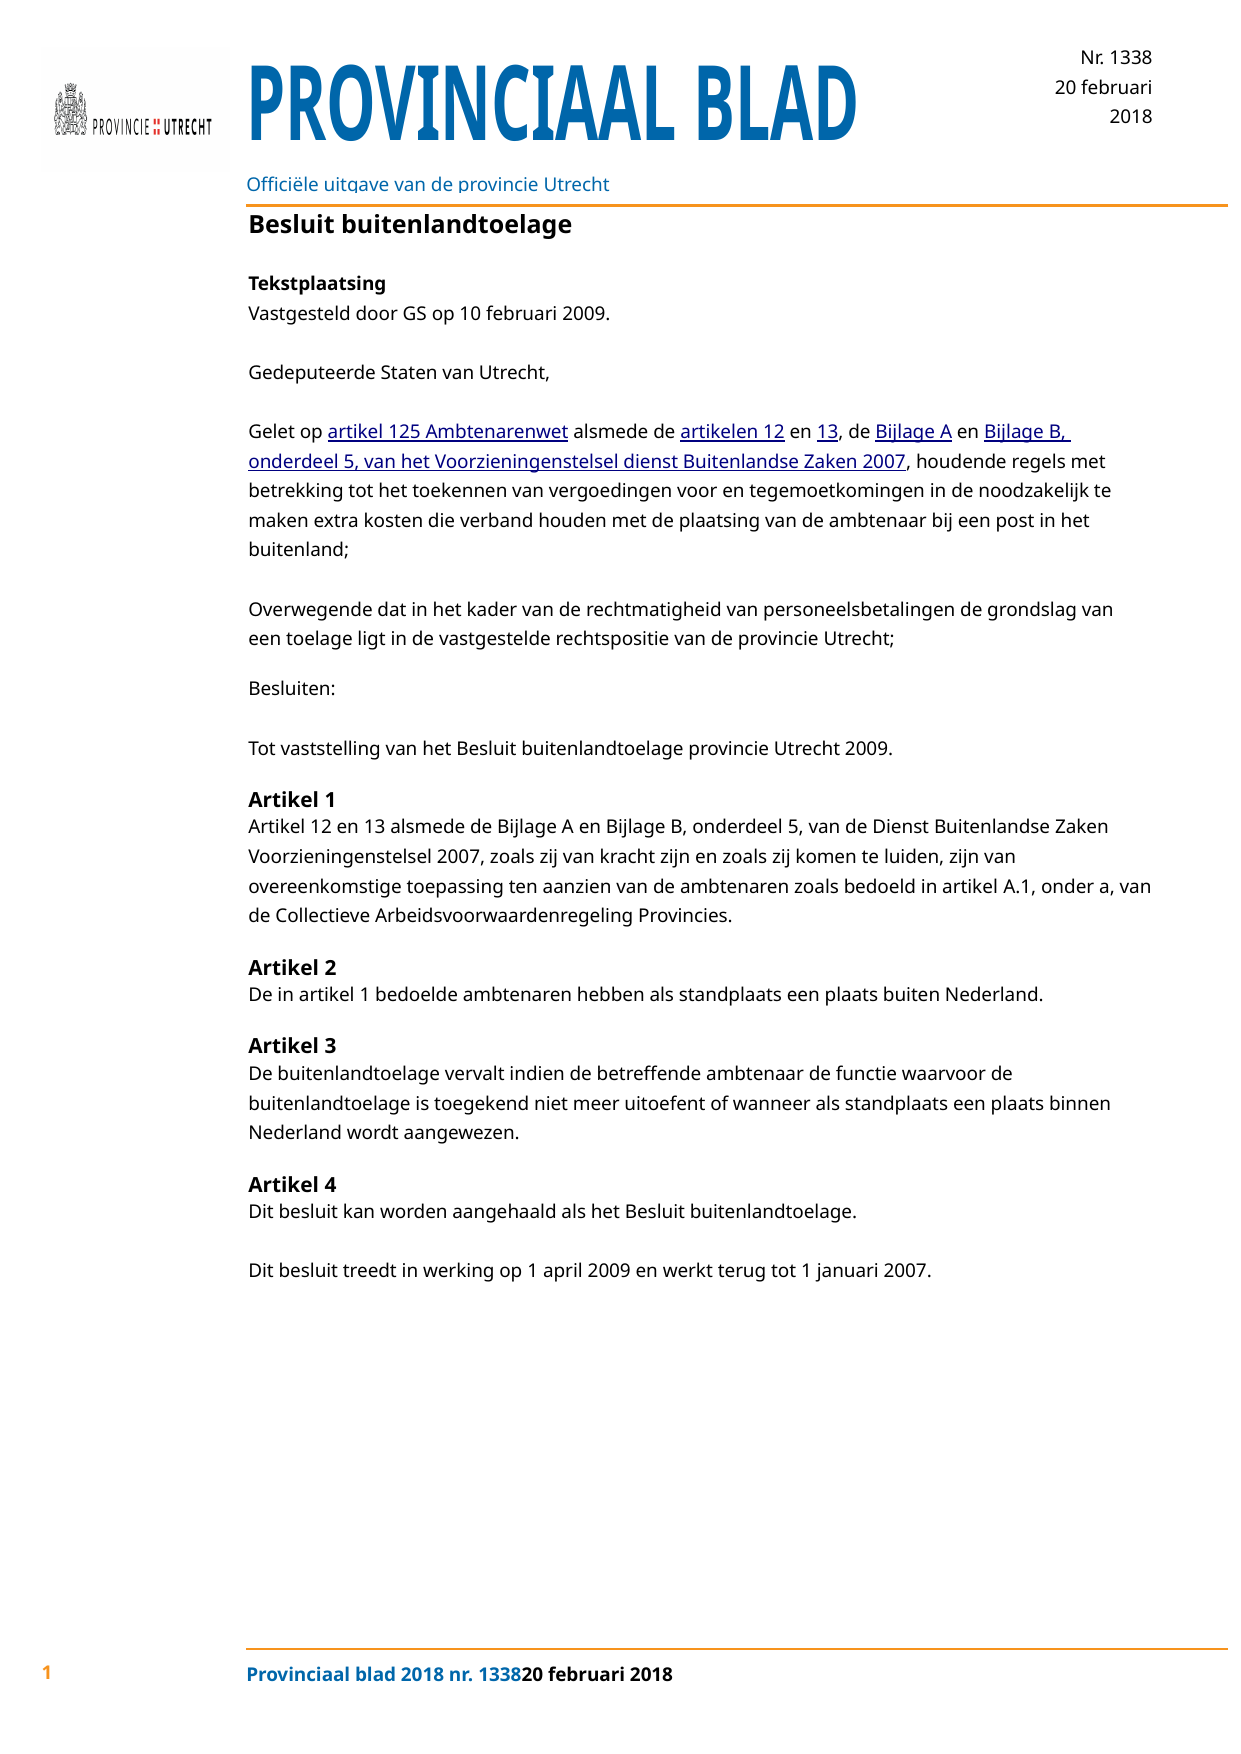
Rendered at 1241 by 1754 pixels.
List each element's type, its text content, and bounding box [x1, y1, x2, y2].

text Gedeputeerde Staten van Utrecht, [248, 359, 1152, 385]
text Besluiten: [248, 676, 1152, 701]
text Artikel 2 [248, 953, 1152, 981]
text Dit besluit treedt in werking op 1 april 2009 en werkt terug tot 1 januari 2007. [248, 1257, 1152, 1283]
text Overwegende dat in het kader van de rechtmatigheid van personeelsbetalingen de grondslag van een toelage ligt in de vastgestelde rechtspositie van de provincie Utrecht; [248, 596, 1152, 651]
text Vastgesteld door GS op 10 februari 2009. [248, 300, 1152, 326]
text Gelet op artikel 125 Ambtenarenwet alsmede de artikelen 12 en 13, de Bijlage A en Bijlage B, onderdeel 5, van het Voorzieningenstelsel dienst Buitenlandse Zaken 2007, houdende regels met betrekking tot het toekennen van vergoedingen voor en tegemoetkomingen in de noodzakelijk te maken extra kosten die verband houden met de plaatsing van de ambtenaar bij een post in het buitenland; [248, 418, 1152, 562]
text Artikel 1 [248, 785, 1152, 814]
text Dit besluit kan worden aangehaald als het Besluit buitenlandtoelage. [248, 1198, 1152, 1224]
text Tekstplaatsing [248, 270, 1152, 296]
text Artikel 3 [248, 1032, 1152, 1060]
text Tot vaststelling van het Besluit buitenlandtoelage provincie Utrecht 2009. [248, 735, 1152, 761]
text Artikel 4 [248, 1170, 1152, 1198]
text De buitenlandtoelage vervalt indien de betreffende ambtenaar de functie waarvoor de buitenlandtoelage is toegekend niet meer uitoefent of wanneer als standplaats een plaats binnen Nederland wordt aangewezen. [248, 1060, 1152, 1145]
text De in artikel 1 bedoelde ambtenaren hebben als standplaats een plaats buiten Nederland. [248, 981, 1152, 1007]
picture [41, 47, 231, 172]
text Artikel 12 en 13 alsmede de Bijlage A en Bijlage B, onderdeel 5, van de Dienst Buitenlandse Zaken Voorzieningenstelsel 2007, zoals zij van kracht zijn en zoals zij komen te luiden, zijn van overeenkomstige toepassing ten aanzien van de ambtenaren zoals bedoeld in artikel A.1, onder a, van de Collectieve Arbeidsvoorwaardenregeling Provincies. [248, 814, 1152, 928]
text Besluit buitenlandtoelage [248, 207, 1152, 241]
